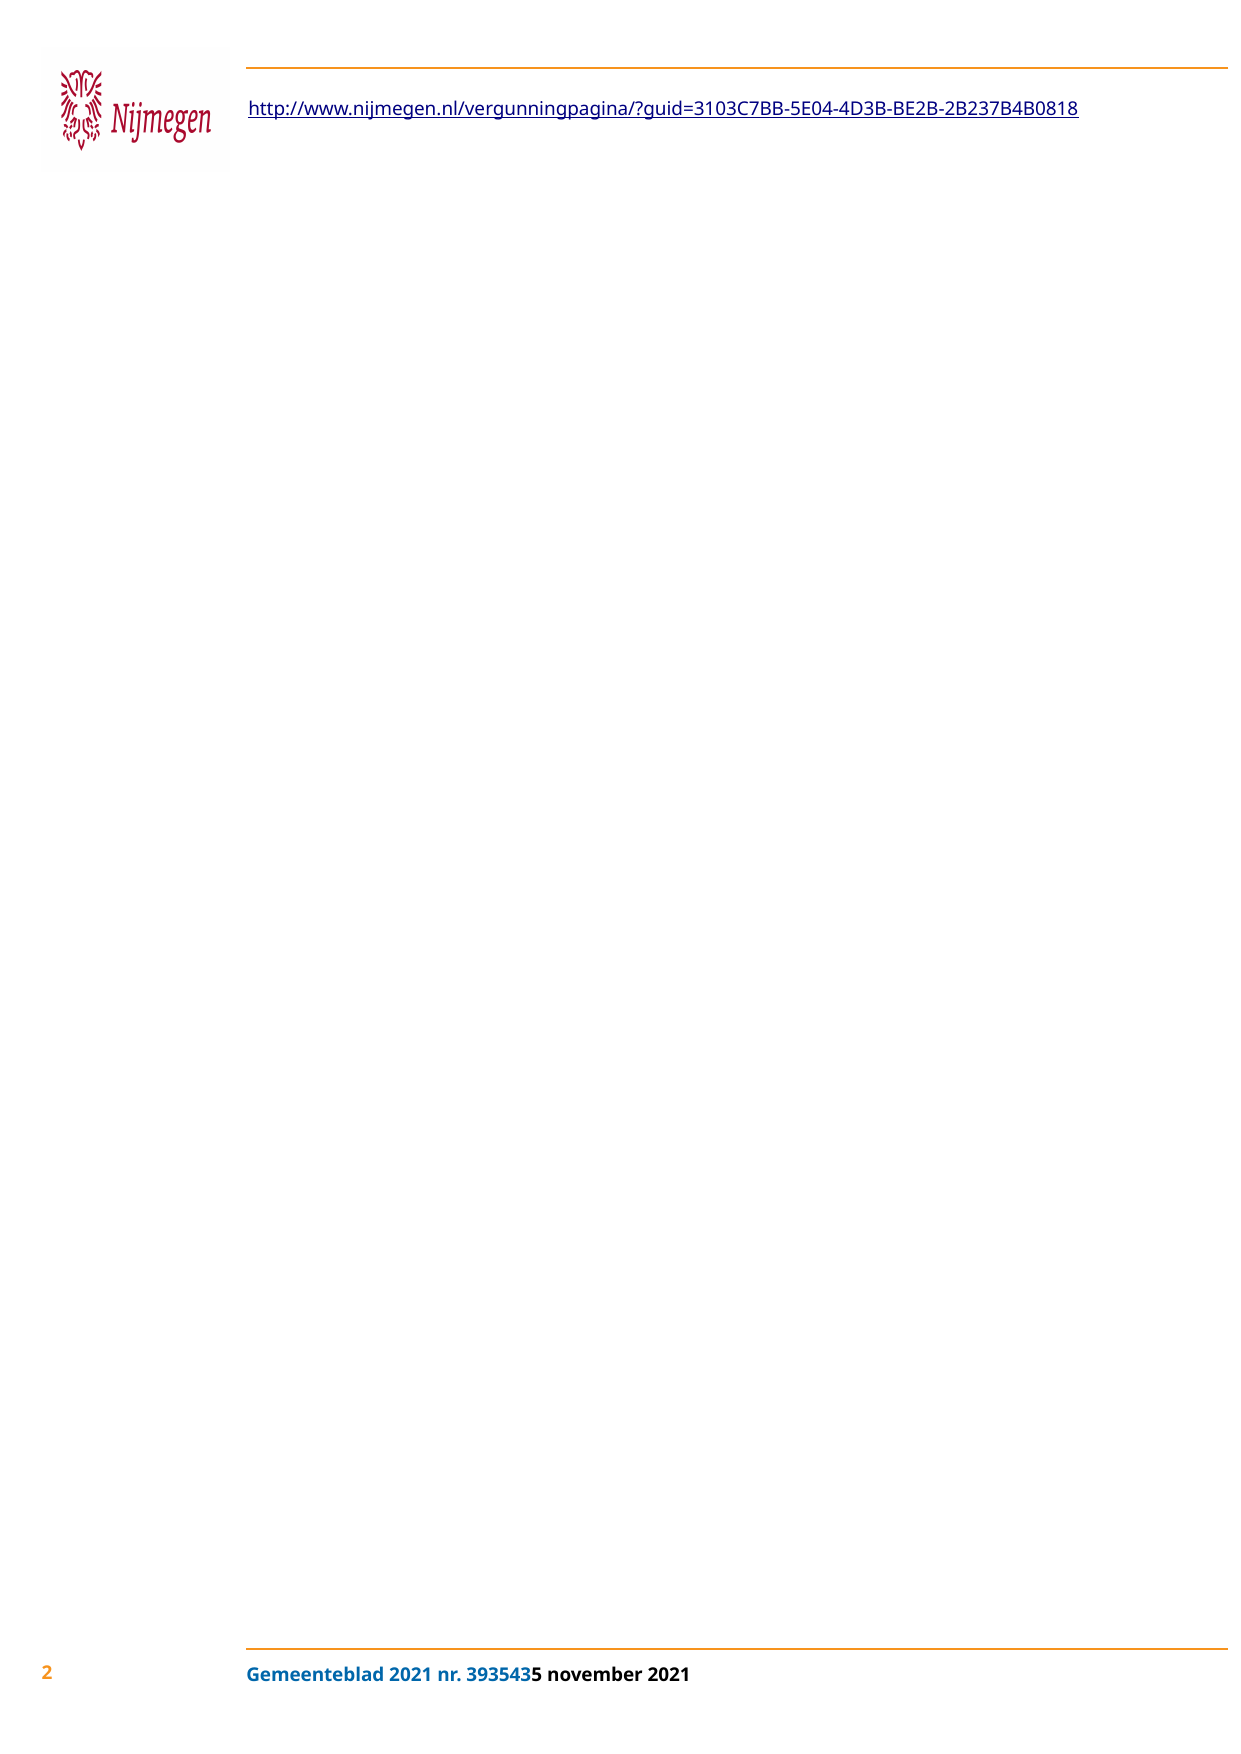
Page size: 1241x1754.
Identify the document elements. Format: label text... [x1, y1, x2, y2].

picture [41, 47, 231, 172]
text http://www.nijmegen.nl/vergunningpagina/?guid=3103C7BB-5E04-4D3B-BE2B-2B237B4B0818 [248, 95, 1152, 121]
